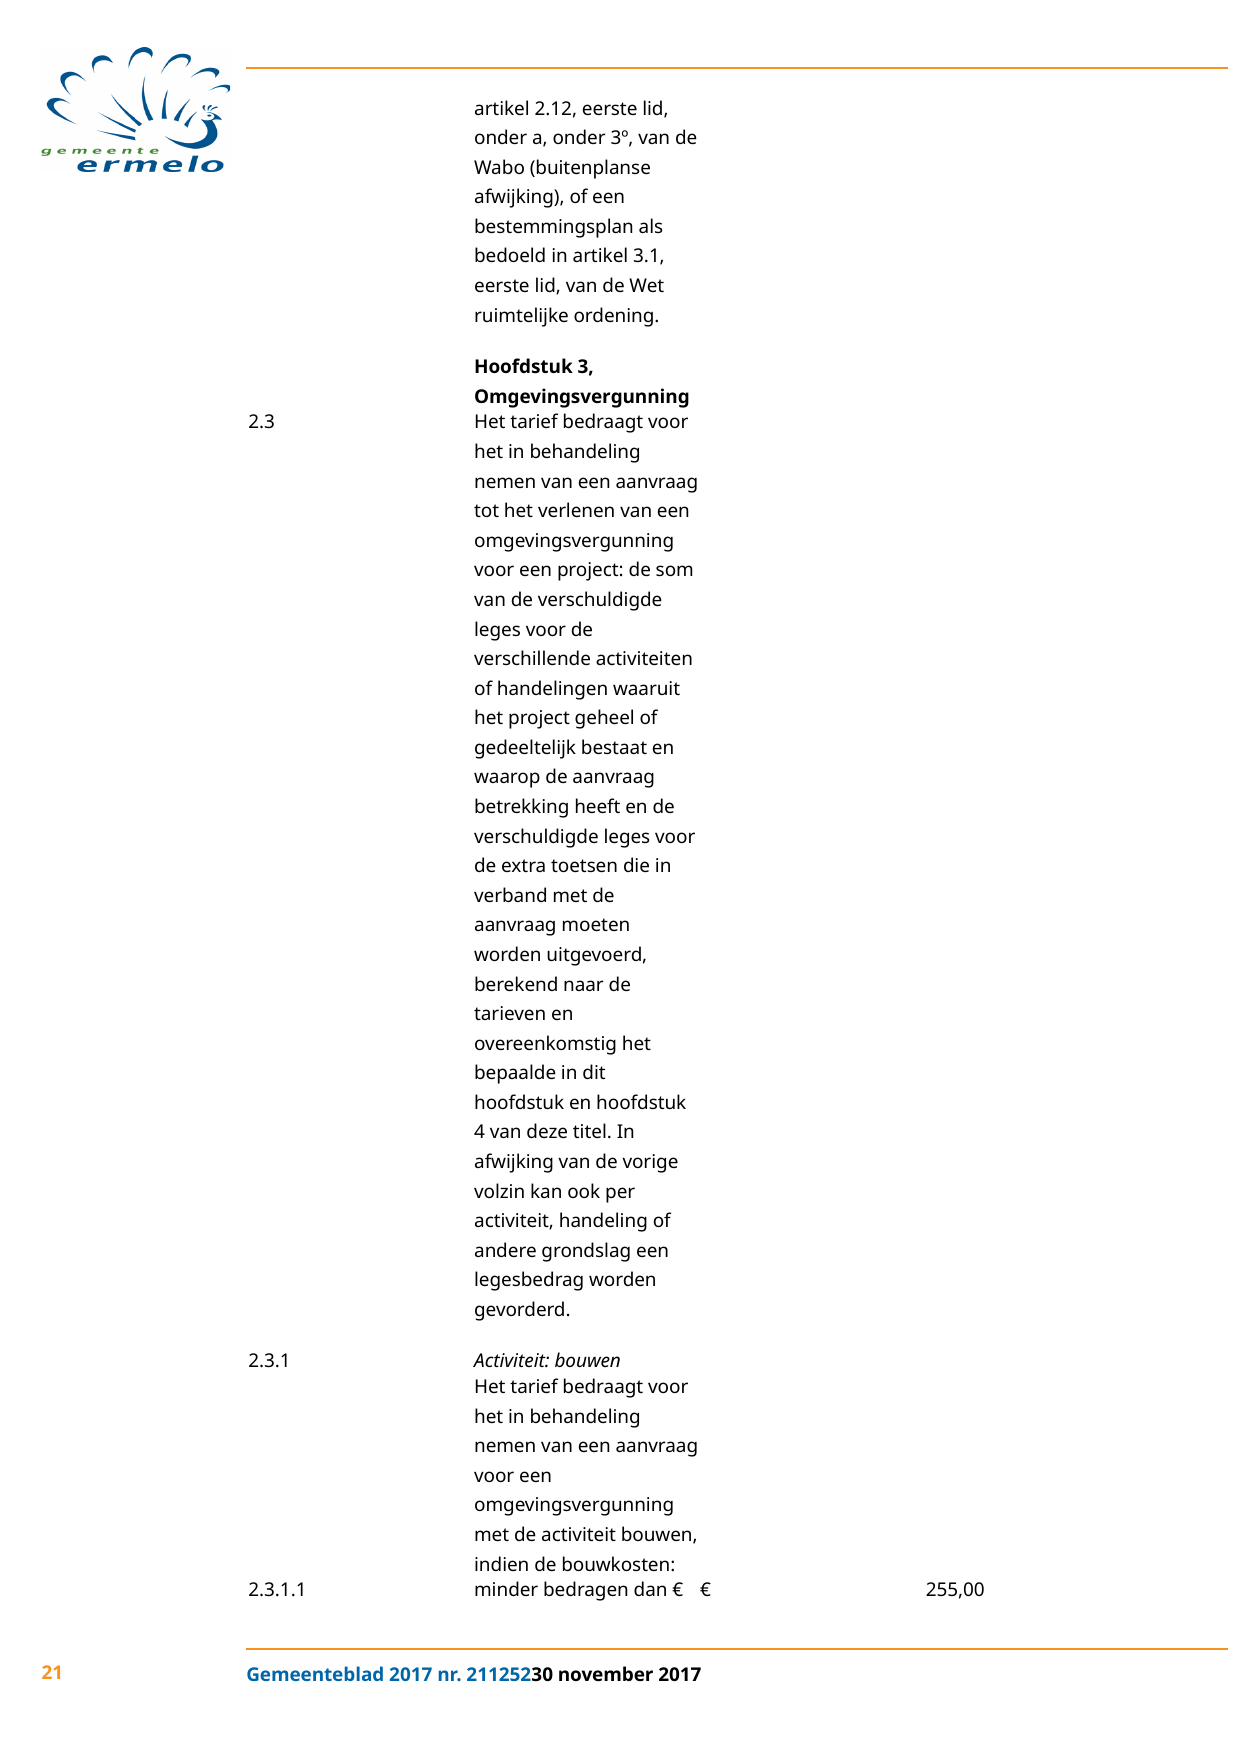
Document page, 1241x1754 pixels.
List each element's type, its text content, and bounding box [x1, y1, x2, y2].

table_cell [248, 1322, 474, 1348]
table_cell 2.3.1.1 [248, 1577, 474, 1602]
table_cell Activiteit: bouwen [474, 1348, 700, 1373]
table_cell [700, 1373, 926, 1577]
table_cell [700, 1348, 926, 1373]
table_cell [700, 95, 926, 328]
table_cell Het tarief bedraagt voor het in behandeling nemen van een aanvraag voor een omgevingsvergunning met de activiteit bouwen, indien de bouwkosten: [474, 1373, 700, 1577]
table_cell [248, 95, 474, 328]
table_cell [926, 409, 1152, 1322]
table_cell [700, 328, 926, 353]
table_cell [700, 1322, 926, 1348]
table_cell artikel 2.12, eerste lid, onder a, onder 3º, van de Wabo (buitenplanse afwijking), of een bestemmingsplan als bedoeld in artikel 3.1, eerste lid, van de Wet ruimtelijke ordening. [474, 95, 700, 328]
table_cell 2.3 [248, 409, 474, 1322]
table_cell [926, 1373, 1152, 1577]
table_cell [248, 1373, 474, 1577]
table_cell 255,00 [926, 1577, 1152, 1602]
table_cell [926, 1322, 1152, 1348]
picture [41, 47, 231, 172]
table_cell [926, 328, 1152, 353]
table_cell [474, 1322, 700, 1348]
table_cell Het tarief bedraagt voor het in behandeling nemen van een aanvraag tot het verlenen van een omgevingsvergunning voor een project: de som van de verschuldigde leges voor de verschillende activiteiten of handelingen waaruit het project geheel of gedeeltelijk bestaat en waarop de aanvraag betrekking heeft en de verschuldigde leges voor de extra toetsen die in verband met de aanvraag moeten worden uitgevoerd, berekend naar de tarieven en overeenkomstig het bepaalde in dit hoofdstuk en hoofdstuk 4 van deze titel. In afwijking van de vorige volzin kan ook per activiteit, handeling of andere grondslag een legesbedrag worden gevorderd. [474, 409, 700, 1322]
table_cell € [700, 1577, 926, 1602]
table_cell [474, 328, 700, 353]
table_cell [926, 353, 1152, 409]
table_cell [700, 409, 926, 1322]
table_cell [248, 353, 474, 409]
table_cell [700, 353, 926, 409]
table_cell 2.3.1 [248, 1348, 474, 1373]
table_cell [926, 95, 1152, 328]
table_cell minder bedragen dan € [474, 1577, 700, 1602]
table_cell [248, 328, 474, 353]
table_cell [926, 1348, 1152, 1373]
table_cell Hoofdstuk 3, Omgevingsvergunning [474, 353, 700, 409]
